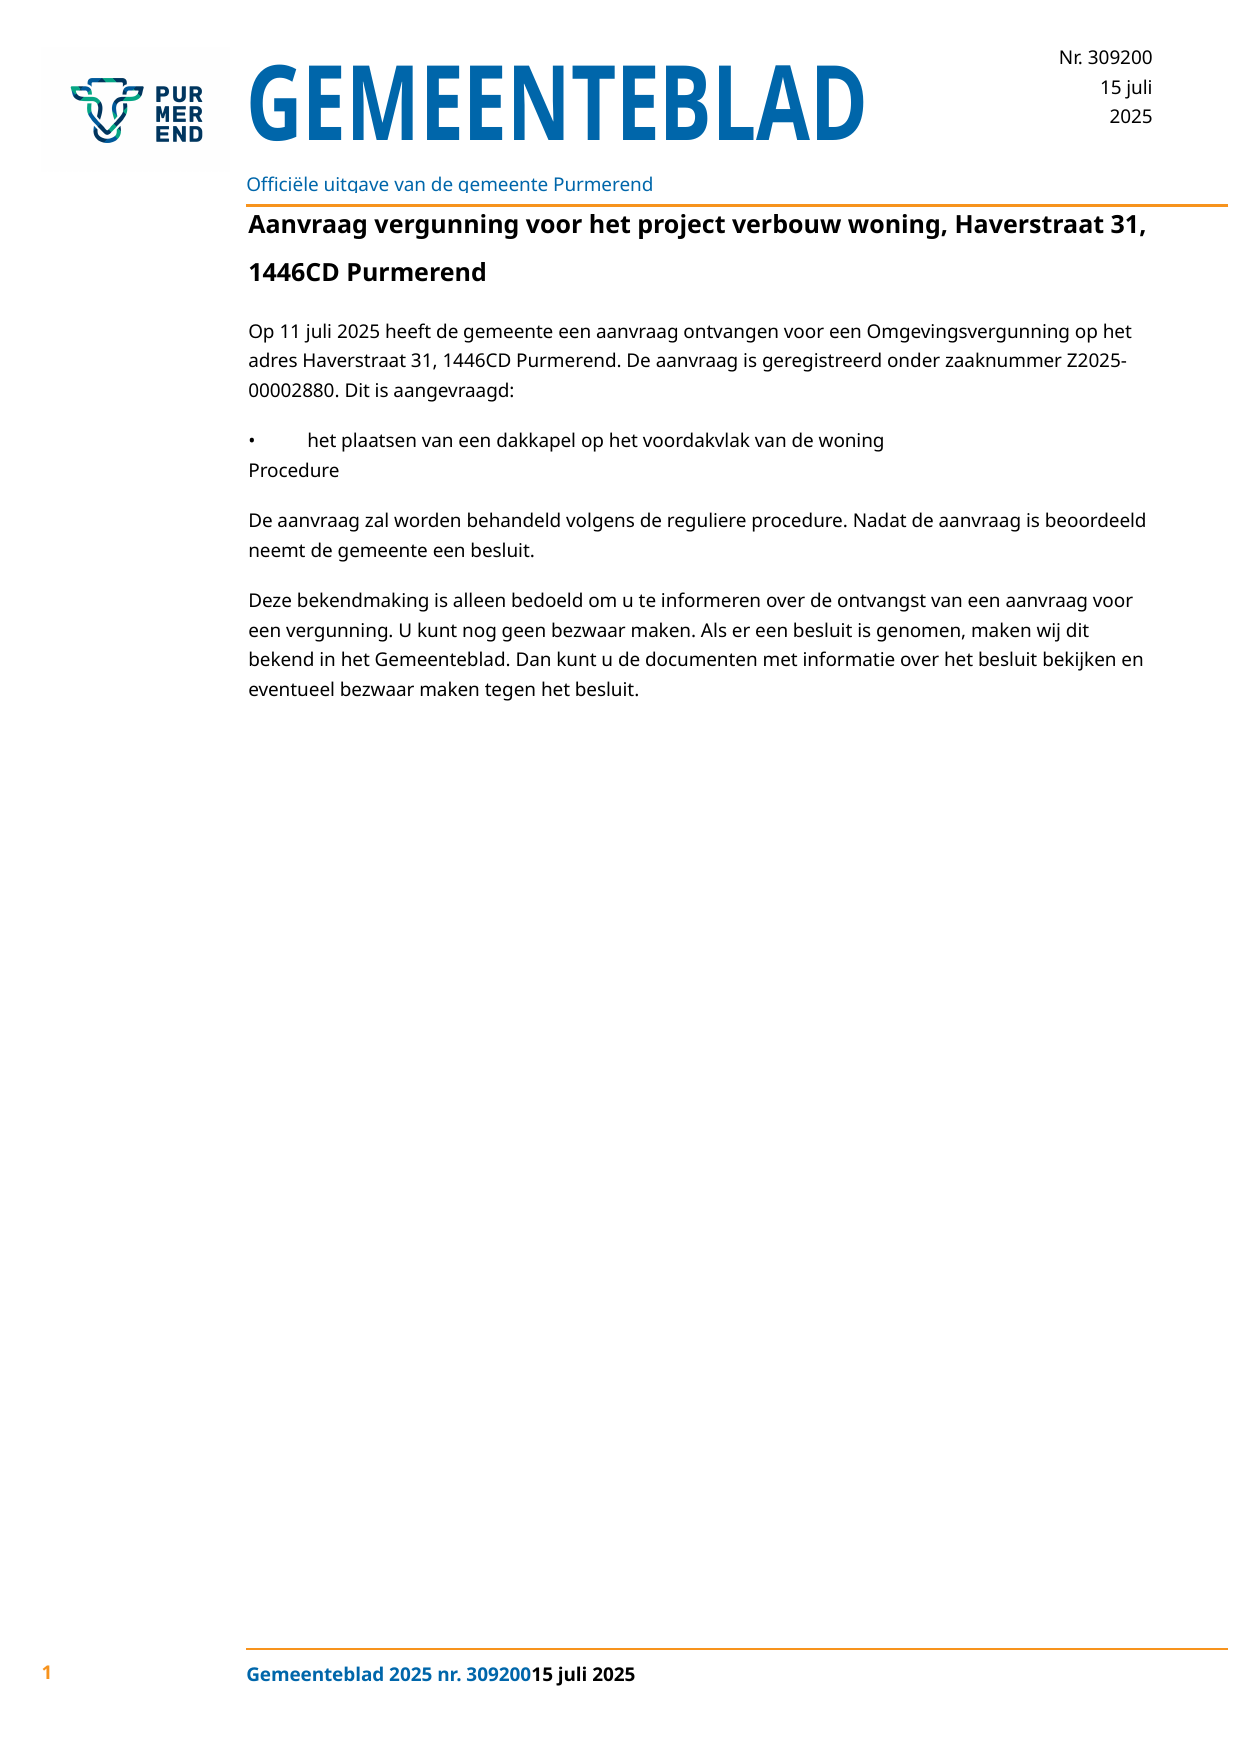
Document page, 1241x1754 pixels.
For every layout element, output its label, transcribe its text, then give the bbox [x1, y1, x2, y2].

text Op 11 juli 2025 heeft de gemeente een aanvraag ontvangen voor een Omgevingsvergunning op het adres Haverstraat 31, 1446CD Purmerend. De aanvraag is geregistreerd onder zaaknummer Z2025-00002880. Dit is aangevraagd: [248, 318, 1152, 403]
text Procedure [248, 457, 1152, 483]
picture [41, 47, 231, 172]
text Deze bekendmaking is alleen bedoeld om u te informeren over de ontvangst van een aanvraag voor een vergunning. U kunt nog geen bezwaar maken. Als er een besluit is genomen, maken wij dit bekend in het Gemeenteblad. Dan kunt u de documenten met informatie over het besluit bekijken en eventueel bezwaar maken tegen het besluit. [248, 587, 1152, 702]
text Aanvraag vergunning voor het project verbouw woning, Haverstraat 31, 1446CD Purmerend [248, 207, 1152, 288]
text De aanvraag zal worden behandeld volgens de reguliere procedure. Nadat de aanvraag is beoordeeld neemt de gemeente een besluit. [248, 507, 1152, 563]
list het plaatsen van een dakkapel op het voordakvlak van de woning [248, 427, 1152, 453]
